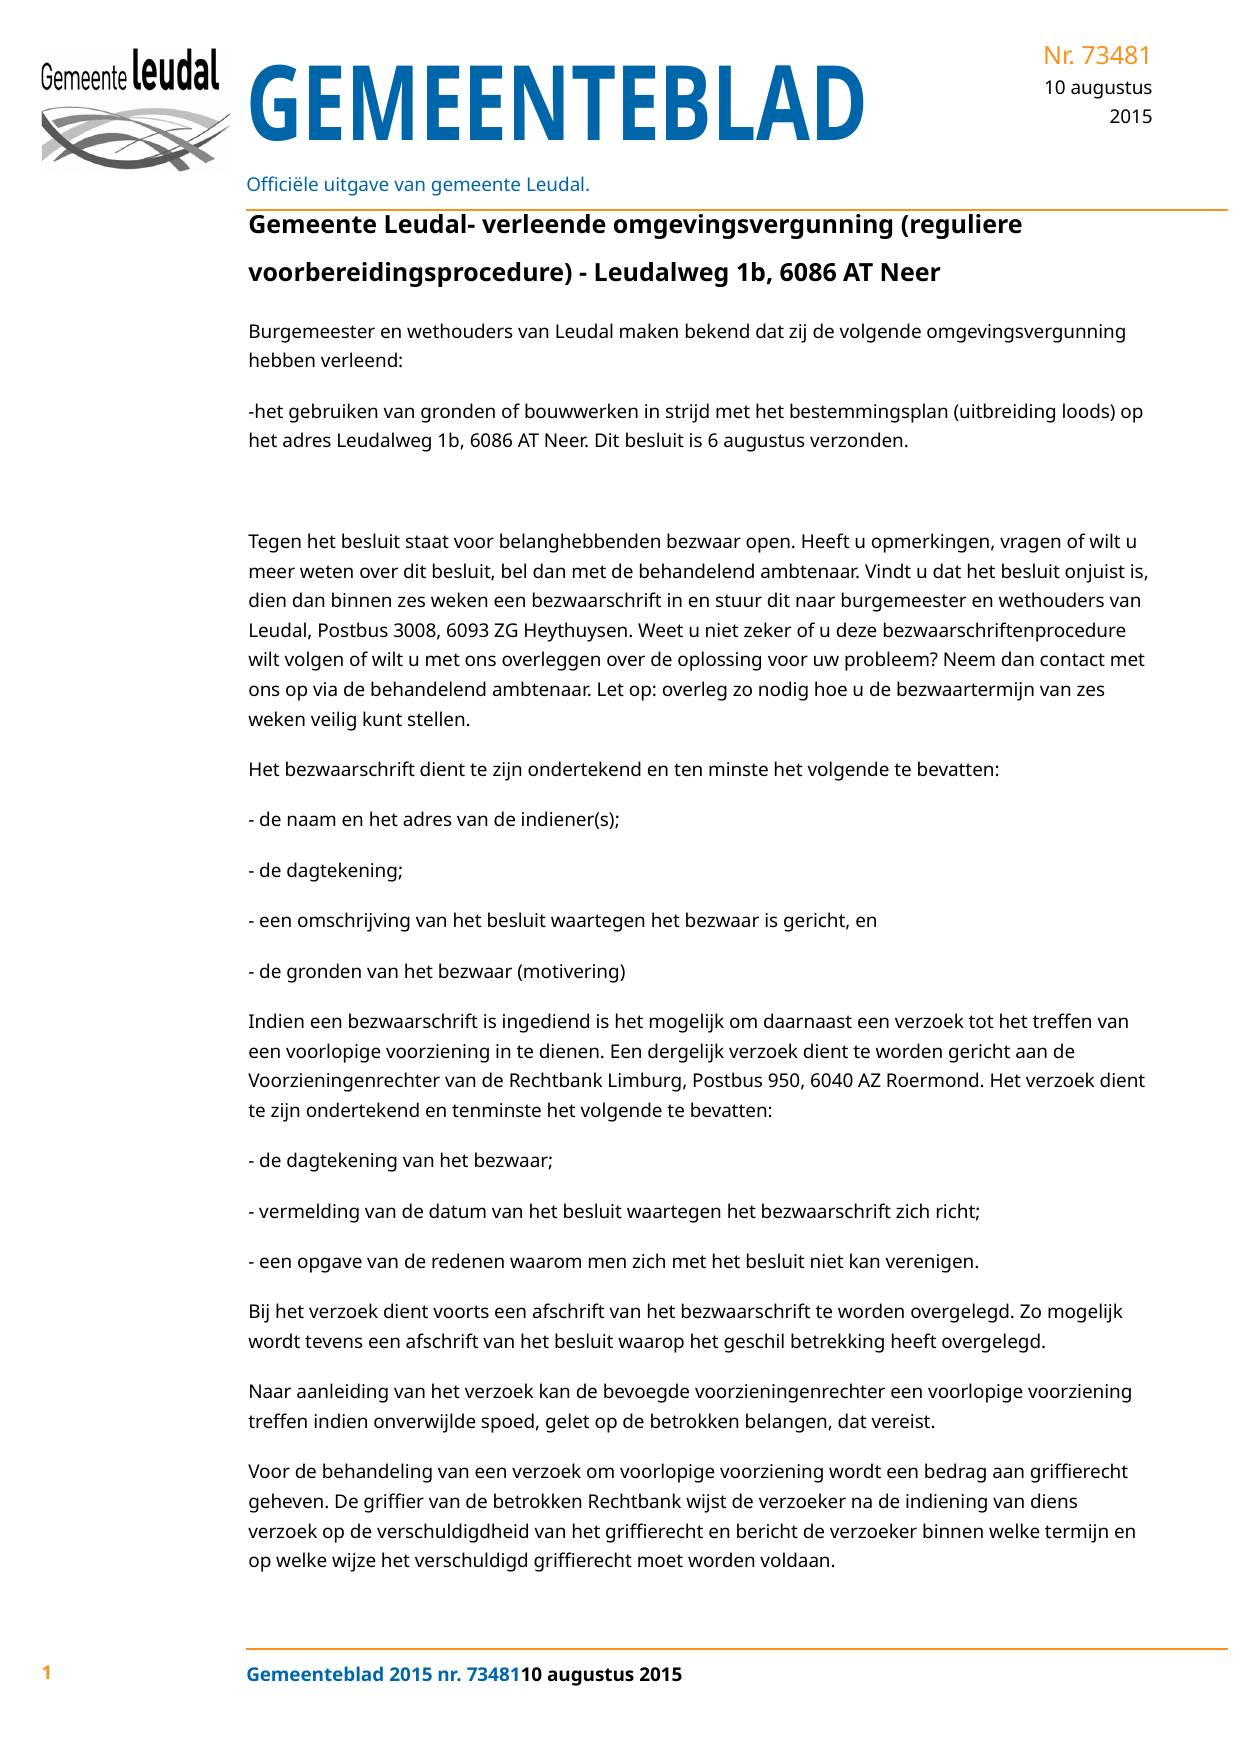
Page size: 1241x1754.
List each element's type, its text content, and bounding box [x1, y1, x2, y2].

text -het gebruiken van gronden of bouwwerken in strijd met het bestemmingsplan (uitbreiding loods) op het adres Leudalweg 1b, 6086 AT Neer. Dit besluit is 6 augustus verzonden. [248, 398, 1152, 453]
text - een omschrijving van het besluit waartegen het bezwaar is gericht, en [248, 907, 1152, 933]
text - vermelding van de datum van het besluit waartegen het bezwaarschrift zich richt; [248, 1198, 1152, 1224]
text Voor de behandeling van een verzoek om voorlopige voorziening wordt een bedrag aan griffierecht geheven. De griffier van de betrokken Rechtbank wijst de verzoeker na de indiening van diens verzoek op de verschuldigdheid van het griffierecht en bericht de verzoeker binnen welke termijn en op welke wijze het verschuldigd griffierecht moet worden voldaan. [248, 1459, 1152, 1573]
text Het bezwaarschrift dient te zijn ondertekend en ten minste het volgende te bevatten: [248, 756, 1152, 782]
text - de dagtekening; [248, 857, 1152, 883]
text - de naam en het adres van de indiener(s); [248, 807, 1152, 832]
text Tegen het besluit staat voor belanghebbenden bezwaar open. Heeft u opmerkingen, vragen of wilt u meer weten over dit besluit, bel dan met de behandelend ambtenaar. Vindt u dat het besluit onjuist is, dien dan binnen zes weken een bezwaarschrift in en stuur dit naar burgemeester en wethouders van Leudal, Postbus 3008, 6093 ZG Heythuysen. Weet u niet zeker of u deze bezwaarschriftenprocedure wilt volgen of wilt u met ons overleggen over de oplossing voor uw probleem? Neem dan contact met ons op via de behandelend ambtenaar. Let op: overleg zo nodig hoe u de bezwaartermijn van zes weken veilig kunt stellen. [248, 528, 1152, 732]
text - de dagtekening van het bezwaar; [248, 1147, 1152, 1173]
text Gemeente Leudal- verleende omgevingsvergunning (reguliere voorbereidingsprocedure) - Leudalweg 1b, 6086 AT Neer [248, 211, 1152, 288]
text Naar aanleiding van het verzoek kan de bevoegde voorzieningenrechter een voorlopige voorziening treffen indien onverwijlde spoed, gelet op de betrokken belangen, dat vereist. [248, 1379, 1152, 1434]
text Bij het verzoek dient voorts een afschrift van het bezwaarschrift te worden overgelegd. Zo mogelijk wordt tevens een afschrift van het besluit waarop het geschil betrekking heeft overgelegd. [248, 1299, 1152, 1354]
text Indien een bezwaarschrift is ingediend is het mogelijk om daarnaast een verzoek tot het treffen van een voorlopige voorziening in te dienen. Een dergelijk verzoek dient te worden gericht aan de Voorzieningenrechter van de Rechtbank Limburg, Postbus 950, 6040 AZ Roermond. Het verzoek dient te zijn ondertekend en tenminste het volgende te bevatten: [248, 1008, 1152, 1123]
text - de gronden van het bezwaar (motivering) [248, 958, 1152, 984]
text Burgemeester en wethouders van Leudal maken bekend dat zij de volgende omgevingsvergunning hebben verleend: [248, 318, 1152, 373]
picture [41, 47, 231, 172]
text - een opgave van de redenen waarom men zich met het besluit niet kan verenigen. [248, 1248, 1152, 1274]
